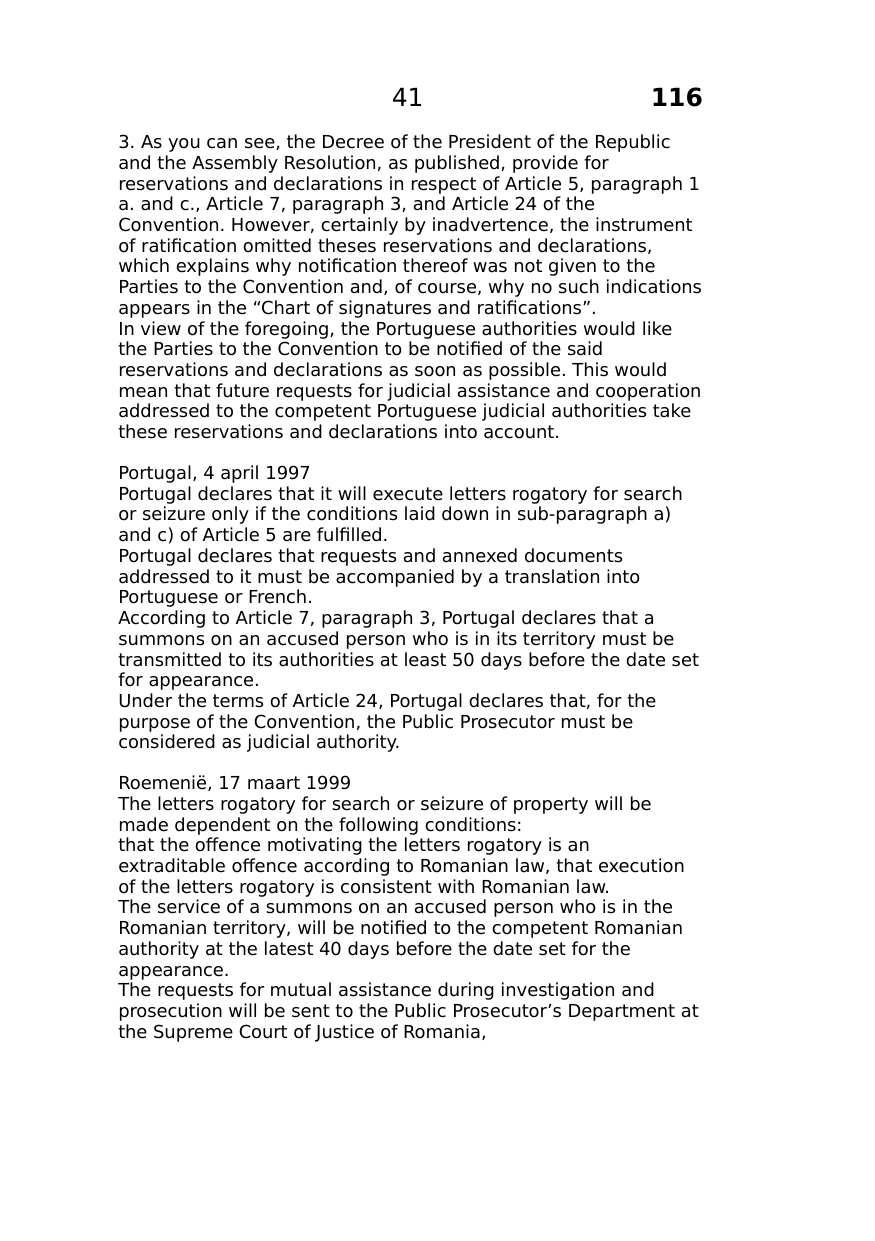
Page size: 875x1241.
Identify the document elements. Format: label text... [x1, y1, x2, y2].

text The letters rogatory for search or seizure of property will be made dependent on the following conditions: [118, 794, 703, 835]
text that the offence motivating the letters rogatory is an extraditable offence according to Romanian law, that execution of the letters rogatory is consistent with Romanian law. [118, 835, 703, 897]
text Portugal declares that it will execute letters rogatory for search or seizure only if the conditions laid down in sub-paragraph a) and c) of Article 5 are fulfilled. [118, 483, 703, 546]
text According to Article 7, paragraph 3, Portugal declares that a summons on an accused person who is in its territory must be transmitted to its authorities at least 50 days before the date set for appearance. [118, 608, 703, 691]
text In view of the foregoing, the Portuguese authorities would like the Parties to the Convention to be notified of the said reservations and declarations as soon as possible. This would mean that future requests for judicial assistance and cooperation addressed to the competent Portuguese judicial authorities take these reservations and declarations into account. [118, 318, 703, 443]
text 3. As you can see, the Decree of the President of the Republic and the Assembly Resolution, as published, provide for reservations and declarations in respect of Article 5, paragraph 1 a. and c., Article 7, paragraph 3, and Article 24 of the Convention. However, certainly by inadvertence, the instrument of ratification omitted theses reservations and declarations, which explains why notification thereof was not given to the Parties to the Convention and, of course, why no such indications appears in the “Chart of signatures and ratifications”. [118, 132, 703, 318]
text Under the terms of Article 24, Portugal declares that, for the purpose of the Convention, the Public Prosecutor must be considered as judicial authority. [118, 691, 703, 753]
text Portugal declares that requests and annexed documents addressed to it must be accompanied by a translation into Portuguese or French. [118, 546, 703, 608]
text The service of a summons on an accused person who is in the Romanian territory, will be notified to the competent Romanian authority at the latest 40 days before the date set for the appearance. [118, 897, 703, 980]
text Portugal, 4 april 1997 [118, 463, 703, 483]
text Roemenië, 17 maart 1999 [118, 773, 703, 794]
text The requests for mutual assistance during investigation and prosecution will be sent to the Public Prosecutor’s Department at the Supreme Court of Justice of Romania, [118, 980, 703, 1042]
